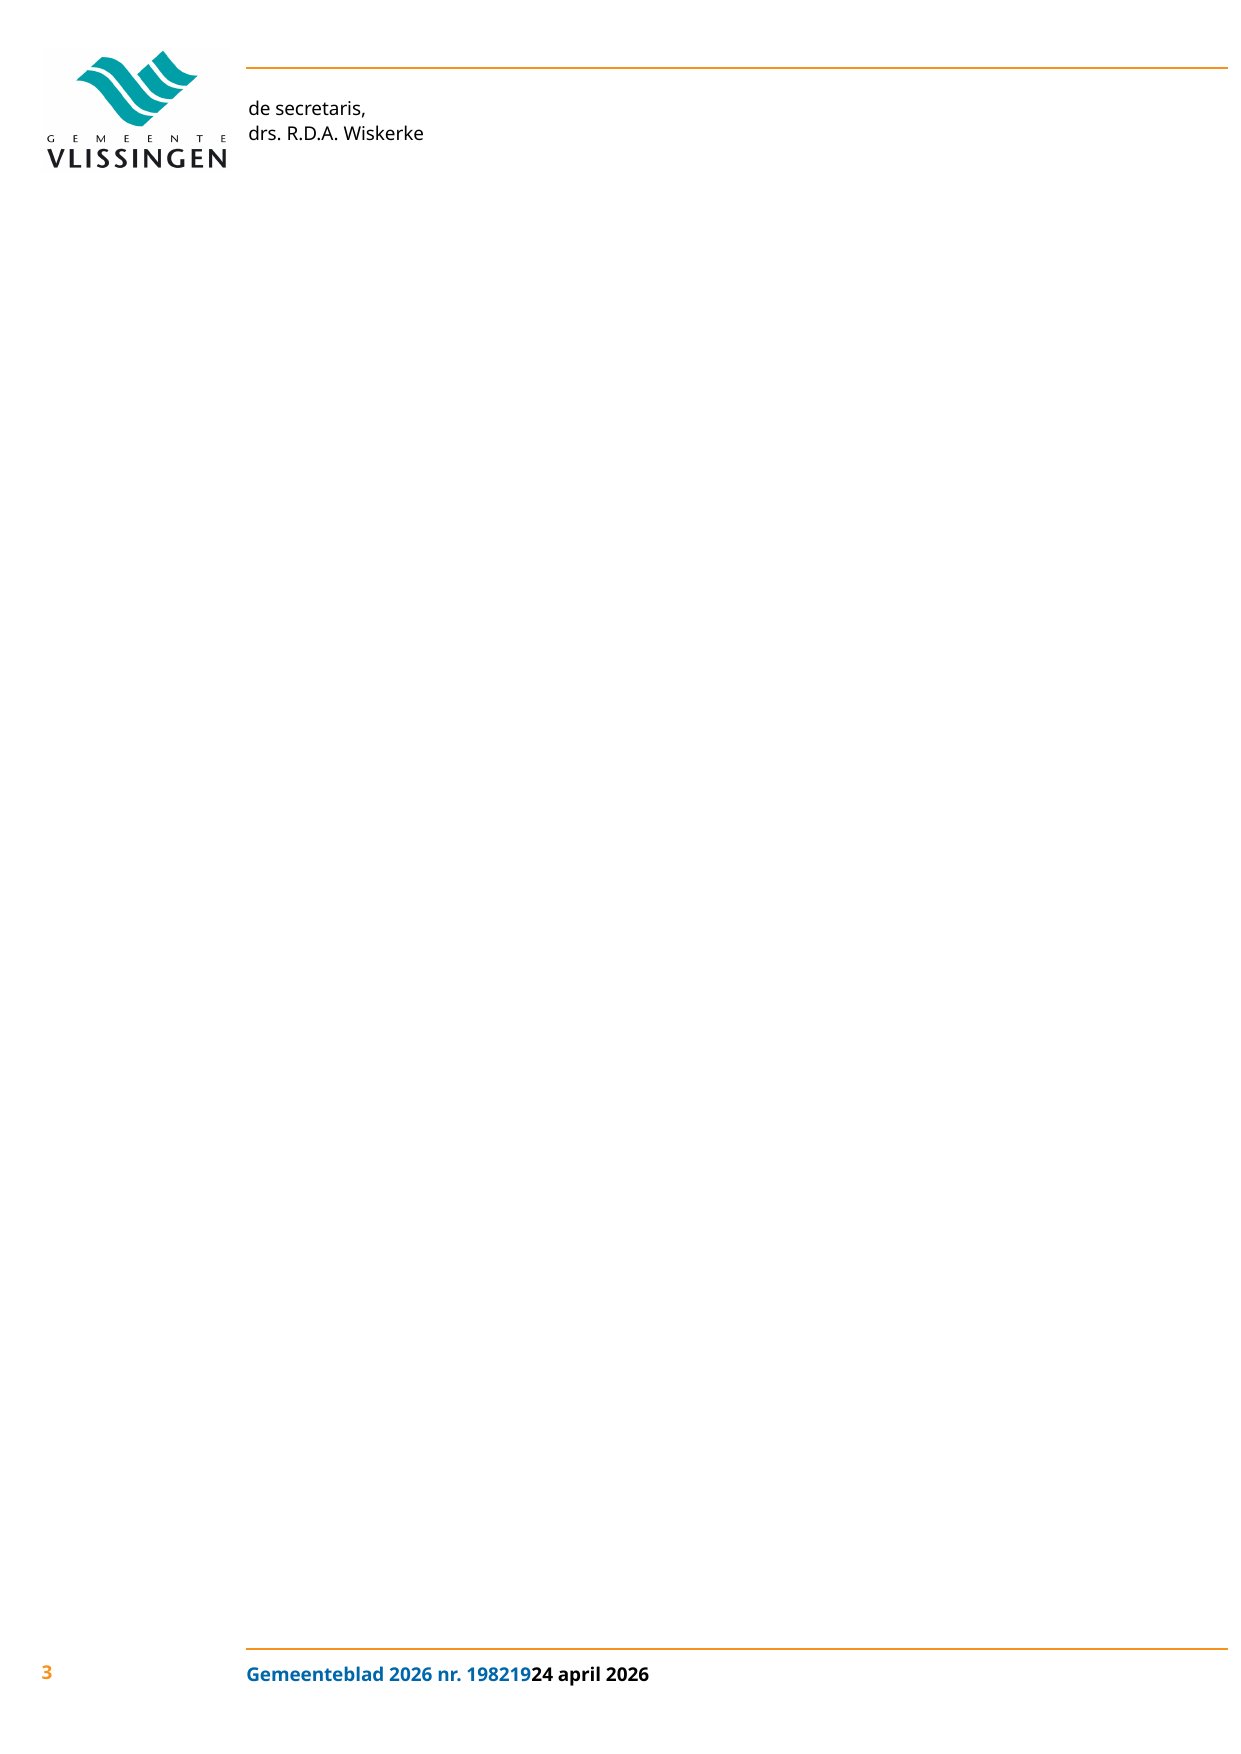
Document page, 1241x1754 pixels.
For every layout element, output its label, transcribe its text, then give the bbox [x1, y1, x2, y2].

text de secretaris, [248, 95, 1152, 121]
picture [41, 47, 231, 172]
text drs. R.D.A. Wiskerke [248, 121, 1152, 146]
